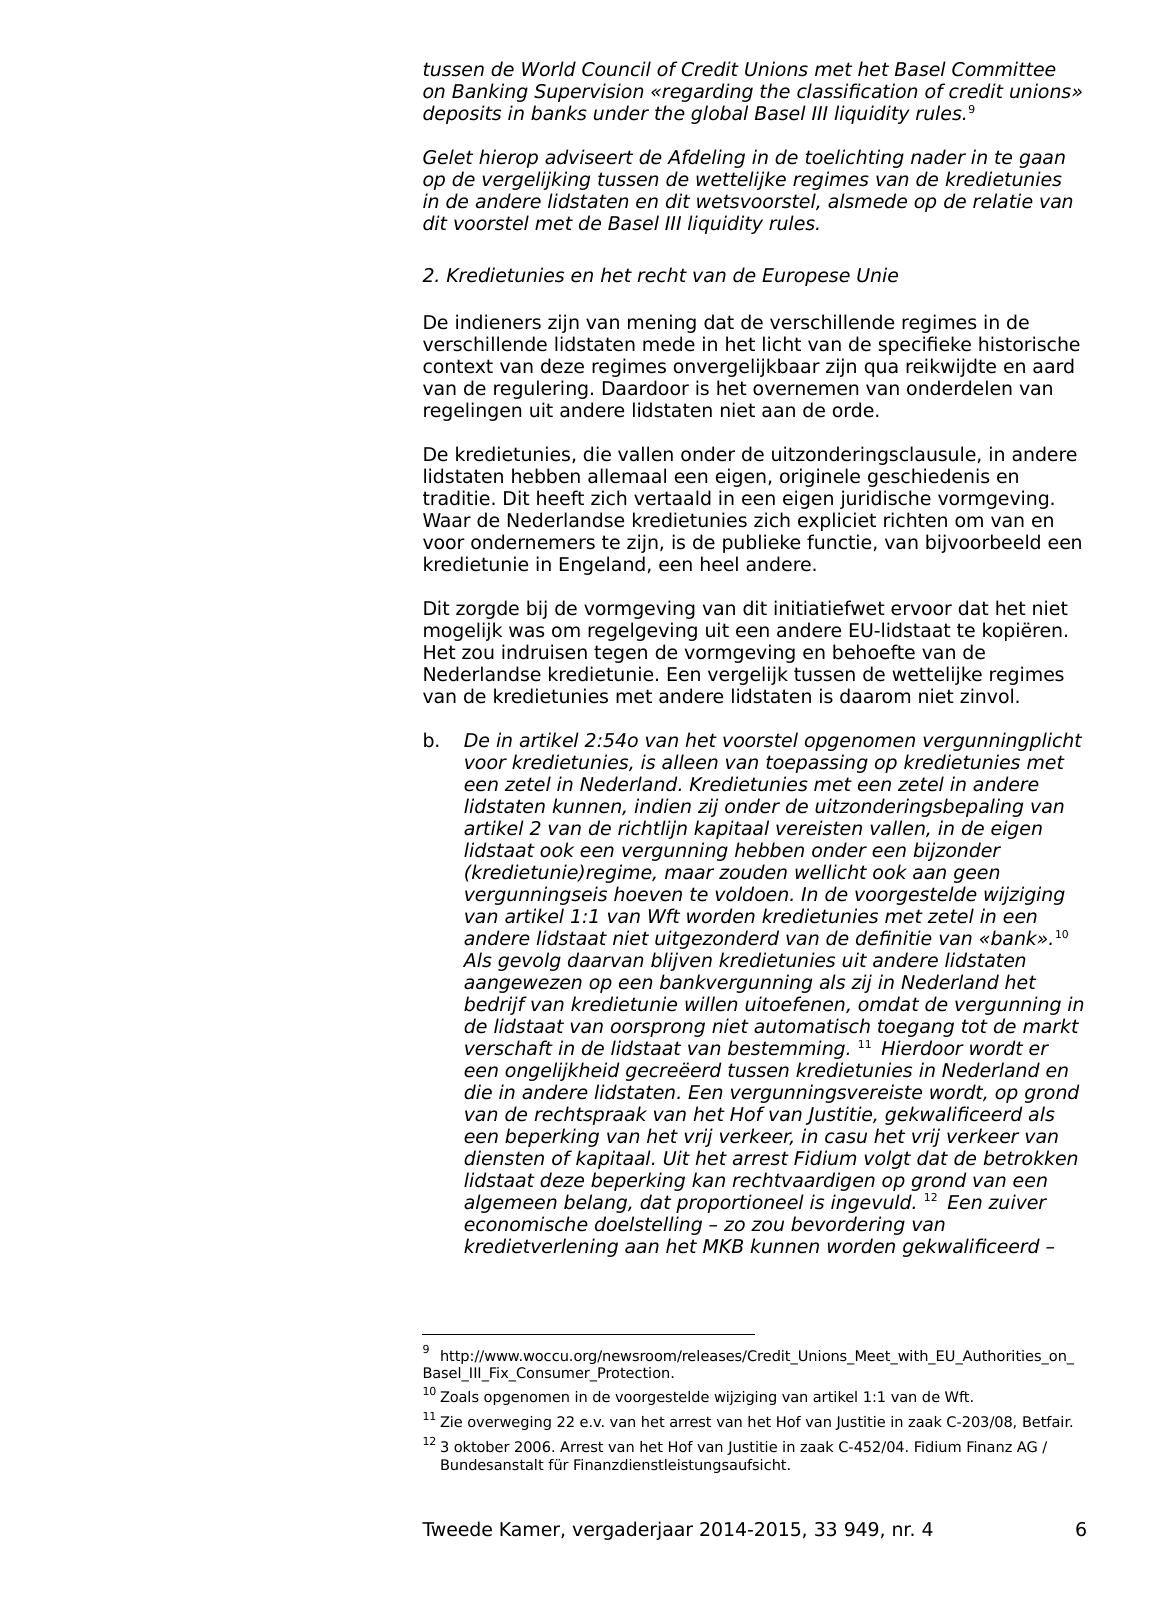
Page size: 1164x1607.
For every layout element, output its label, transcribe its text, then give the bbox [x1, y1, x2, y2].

text Zoals opgenomen in de voorgestelde wijziging van artikel 1:1 van de Wft. [422, 1385, 1087, 1407]
text Dit zorgde bij de vormgeving van dit initiatiefwet ervoor dat het niet mogelijk was om regelgeving uit een andere EU-lidstaat te kopiëren. Het zou indruisen tegen de vormgeving en behoefte van de Nederlandse kredietunie. Een vergelijk tussen de wettelijke regimes van de kredietunies met andere lidstaten is daarom niet zinvol. [422, 598, 1087, 708]
text 3 oktober 2006. Arrest van het Hof van Justitie in zaak C-452/04. Fidium Finanz AG / Bundesanstalt für Finanzdienstleistungsaufsicht. [422, 1435, 1087, 1474]
text http://www.woccu.org/newsroom/releases/Credit_Unions_Meet_with_EU_Authorities_on_ [422, 1343, 1087, 1366]
text Zie overweging 22 e.v. van het arrest van het Hof van Justitie in zaak C-203/08, Betfair. [422, 1410, 1087, 1432]
text Basel_III_Fix_Consumer_Protection. [422, 1366, 1087, 1382]
text b. De in artikel 2:54o van het voorstel opgenomen vergunningplicht voor kredietunies, is alleen van toepassing op kredietunies met een zetel in Nederland. Kredietunies met een zetel in andere lidstaten kunnen, indien zij onder de uitzonderingsbepaling van artikel 2 van de richtlijn kapitaal vereisten vallen, in de eigen lidstaat ook een vergunning hebben onder een bijzonder (kredietunie)regime, maar zouden wellicht ook aan geen vergunningseis hoeven te voldoen. In de voorgestelde wijziging van artikel 1:1 van Wft worden kredietunies met zetel in een andere lidstaat niet uitgezonderd van de definitie van «bank». Als gevolg daarvan blijven kredietunies uit andere lidstaten aangewezen op een bankvergunning als zij in Nederland het bedrijf van kredietunie willen uitoefenen, omdat de vergunning in de lidstaat van oorsprong niet automatisch toegang tot de markt verschaft in de lidstaat van bestemming. Hierdoor wordt er een ongelijkheid gecreëerd tussen kredietunies in Nederland en die in andere lidstaten. Een vergunningsvereiste wordt, op grond van de rechtspraak van het Hof van Justitie, gekwalificeerd als een beperking van het vrij verkeer, in casu het vrij verkeer van diensten of kapitaal. Uit het arrest Fidium volgt dat de betrokken lidstaat deze beperking kan rechtvaardigen op grond van een algemeen belang, dat proportioneel is ingevuld. Een zuiver economische doelstelling – zo zou bevordering van kredietverlening aan het MKB kunnen worden gekwalificeerd – [422, 730, 1087, 1258]
text De kredietunies, die vallen onder de uitzonderingsclausule, in andere lidstaten hebben allemaal een eigen, originele geschiedenis en traditie. Dit heeft zich vertaald in een eigen juridische vormgeving. Waar de Nederlandse kredietunies zich expliciet richten om van en voor ondernemers te zijn, is de publieke functie, van bijvoorbeeld een kredietunie in Engeland, een heel andere. [422, 444, 1087, 576]
text De indieners zijn van mening dat de verschillende regimes in de verschillende lidstaten mede in het licht van de specifieke historische context van deze regimes onvergelijkbaar zijn qua reikwijdte en aard van de regulering. Daardoor is het overnemen van onderdelen van regelingen uit andere lidstaten niet aan de orde. [422, 312, 1087, 422]
text tussen de World Council of Credit Unions met het Basel Committee on Banking Supervision «regarding the classification of credit unions» deposits in banks under the global Basel III liquidity rules. [422, 59, 1087, 125]
text Gelet hierop adviseert de Afdeling in de toelichting nader in te gaan op de vergelijking tussen de wettelijke regimes van de kredietunies in de andere lidstaten en dit wetsvoorstel, alsmede op de relatie van dit voorstel met de Basel III liquidity rules. [422, 147, 1087, 235]
subtitle 2. Kredietunies en het recht van de Europese Unie [422, 265, 1087, 287]
